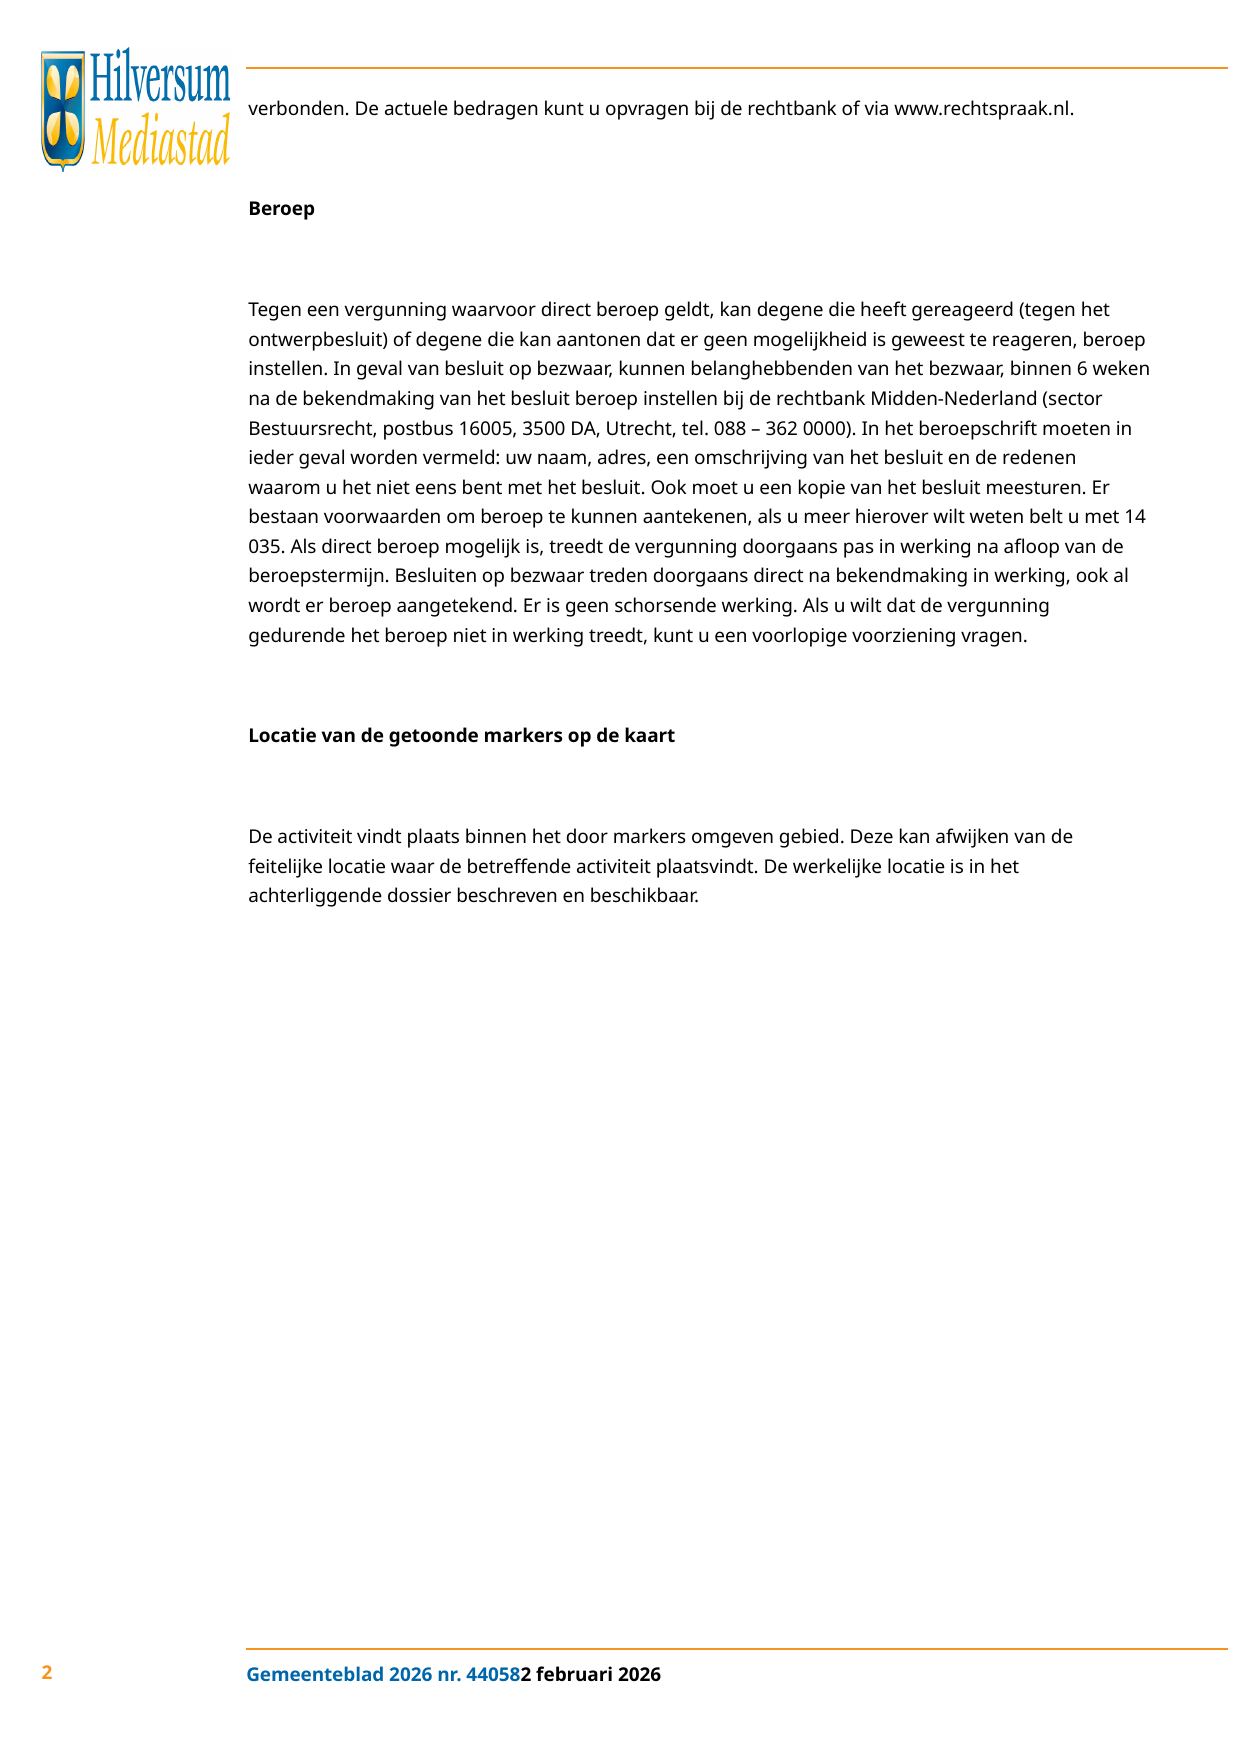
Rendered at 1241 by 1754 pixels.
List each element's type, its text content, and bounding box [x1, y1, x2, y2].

text verbonden. De actuele bedragen kunt u opvragen bij de rechtbank of via www.rechtspraak.nl. [248, 95, 1152, 121]
picture [41, 47, 231, 172]
text Beroep [248, 196, 1152, 221]
text Tegen een vergunning waarvoor direct beroep geldt, kan degene die heeft gereageerd (tegen het ontwerpbesluit) of degene die kan aantonen dat er geen mogelijkheid is geweest te reageren, beroep instellen. In geval van besluit op bezwaar, kunnen belanghebbenden van het bezwaar, binnen 6 weken na de bekendmaking van het besluit beroep instellen bij de rechtbank Midden-Nederland (sector Bestuursrecht, postbus 16005, 3500 DA, Utrecht, tel. 088 – 362 0000). In het beroepschrift moeten in ieder geval worden vermeld: uw naam, adres, een omschrijving van het besluit en de redenen waarom u het niet eens bent met het besluit. Ook moet u een kopie van het besluit meesturen. Er bestaan voorwaarden om beroep te kunnen aantekenen, als u meer hierover wilt weten belt u met 14 035. Als direct beroep mogelijk is, treedt de vergunning doorgaans pas in werking na afloop van de beroepstermijn. Besluiten op bezwaar treden doorgaans direct na bekendmaking in werking, ook al wordt er beroep aangetekend. Er is geen schorsende werking. Als u wilt dat de vergunning gedurende het beroep niet in werking treedt, kunt u een voorlopige voorziening vragen. [248, 296, 1152, 648]
text Locatie van de getoonde markers op de kaart [248, 723, 1152, 748]
text De activiteit vindt plaats binnen het door markers omgeven gebied. Deze kan afwijken van de feitelijke locatie waar de betreffende activiteit plaatsvindt. De werkelijke locatie is in het achterliggende dossier beschreven en beschikbaar. [248, 823, 1152, 908]
